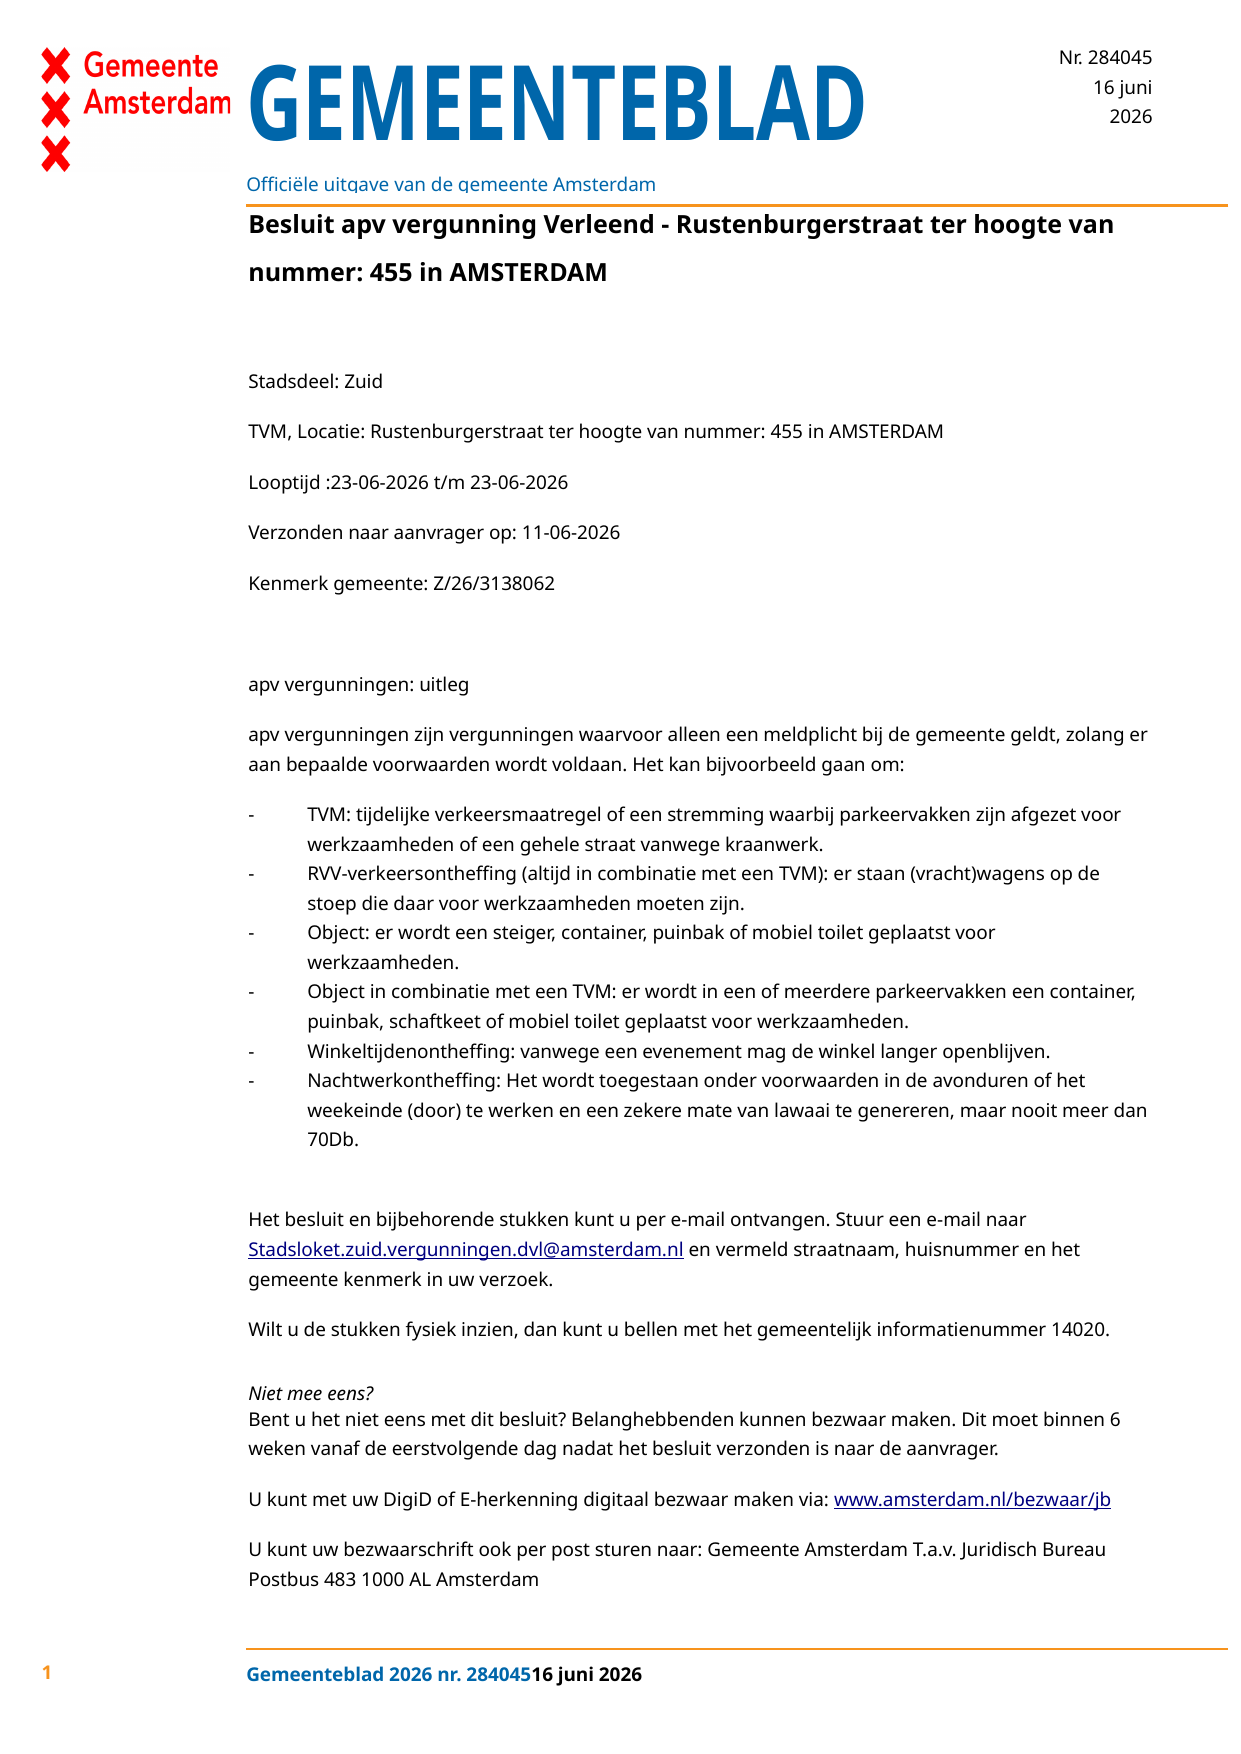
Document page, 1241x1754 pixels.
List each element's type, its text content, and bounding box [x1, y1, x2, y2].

text Bent u het niet eens met dit besluit? Belanghebbenden kunnen bezwaar maken. Dit moet binnen 6 weken vanaf de eerstvolgende dag nadat het besluit verzonden is naar de aanvrager. [248, 1406, 1152, 1461]
text U kunt uw bezwaarschrift ook per post sturen naar: Gemeente Amsterdam T.a.v. Juridisch Bureau Postbus 483 1000 AL Amsterdam [248, 1536, 1152, 1592]
text Stadsdeel: Zuid [248, 368, 1152, 394]
list Object: er wordt een steiger, container, puinbak of mobiel toilet geplaatst voor werkzaamheden. [248, 919, 1152, 975]
text TVM, Locatie: Rustenburgerstraat ter hoogte van nummer: 455 in AMSTERDAM [248, 419, 1152, 444]
list TVM: tijdelijke verkeersmaatregel of een stremming waarbij parkeervakken zijn afgezet voor werkzaamheden of een gehele straat vanwege kraanwerk. [248, 801, 1152, 857]
list Object in combinatie met een TVM: er wordt in een of meerdere parkeervakken een container, puinbak, schaftkeet of mobiel toilet geplaatst voor werkzaamheden. [248, 979, 1152, 1034]
text apv vergunningen: uitleg [248, 671, 1152, 697]
picture [41, 47, 231, 172]
list RVV-verkeersontheffing (altijd in combinatie met een TVM): er staan (vracht)wagens op de stoep die daar voor werkzaamheden moeten zijn. [248, 860, 1152, 916]
text apv vergunningen zijn vergunningen waarvoor alleen een meldplicht bij de gemeente geldt, zolang er aan bepaalde voorwaarden wordt voldaan. Het kan bijvoorbeeld gaan om: [248, 721, 1152, 777]
text Verzonden naar aanvrager op: 11-06-2026 [248, 519, 1152, 545]
text Besluit apv vergunning Verleend - Rustenburgerstraat ter hoogte van nummer: 455 in AMSTERDAM [248, 207, 1152, 288]
text Niet mee eens? [248, 1380, 1152, 1406]
text U kunt met uw DigiD of E-herkenning digitaal bezwaar maken via: www.amsterdam.nl/bezwaar/jb [248, 1486, 1152, 1512]
text Kenmerk gemeente: Z/26/3138062 [248, 570, 1152, 596]
text Het besluit en bijbehorende stukken kunt u per e-mail ontvangen. Stuur een e-mail naar Stadsloket.zuid.vergunningen.dvl@amsterdam.nl en vermeld straatnaam, huisnummer en het gemeente kenmerk in uw verzoek. [248, 1207, 1152, 1292]
text Looptijd :23-06-2026 t/m 23-06-2026 [248, 469, 1152, 495]
text Wilt u de stukken fysiek inzien, dan kunt u bellen met het gemeentelijk informatienummer 14020. [248, 1316, 1152, 1342]
list Winkeltijdenontheffing: vanwege een evenement mag de winkel langer openblijven. [248, 1038, 1152, 1064]
list Nachtwerkontheffing: Het wordt toegestaan onder voorwaarden in de avonduren of het weekeinde (door) te werken en een zekere mate van lawaai te genereren, maar nooit meer dan 70Db. [248, 1067, 1152, 1152]
